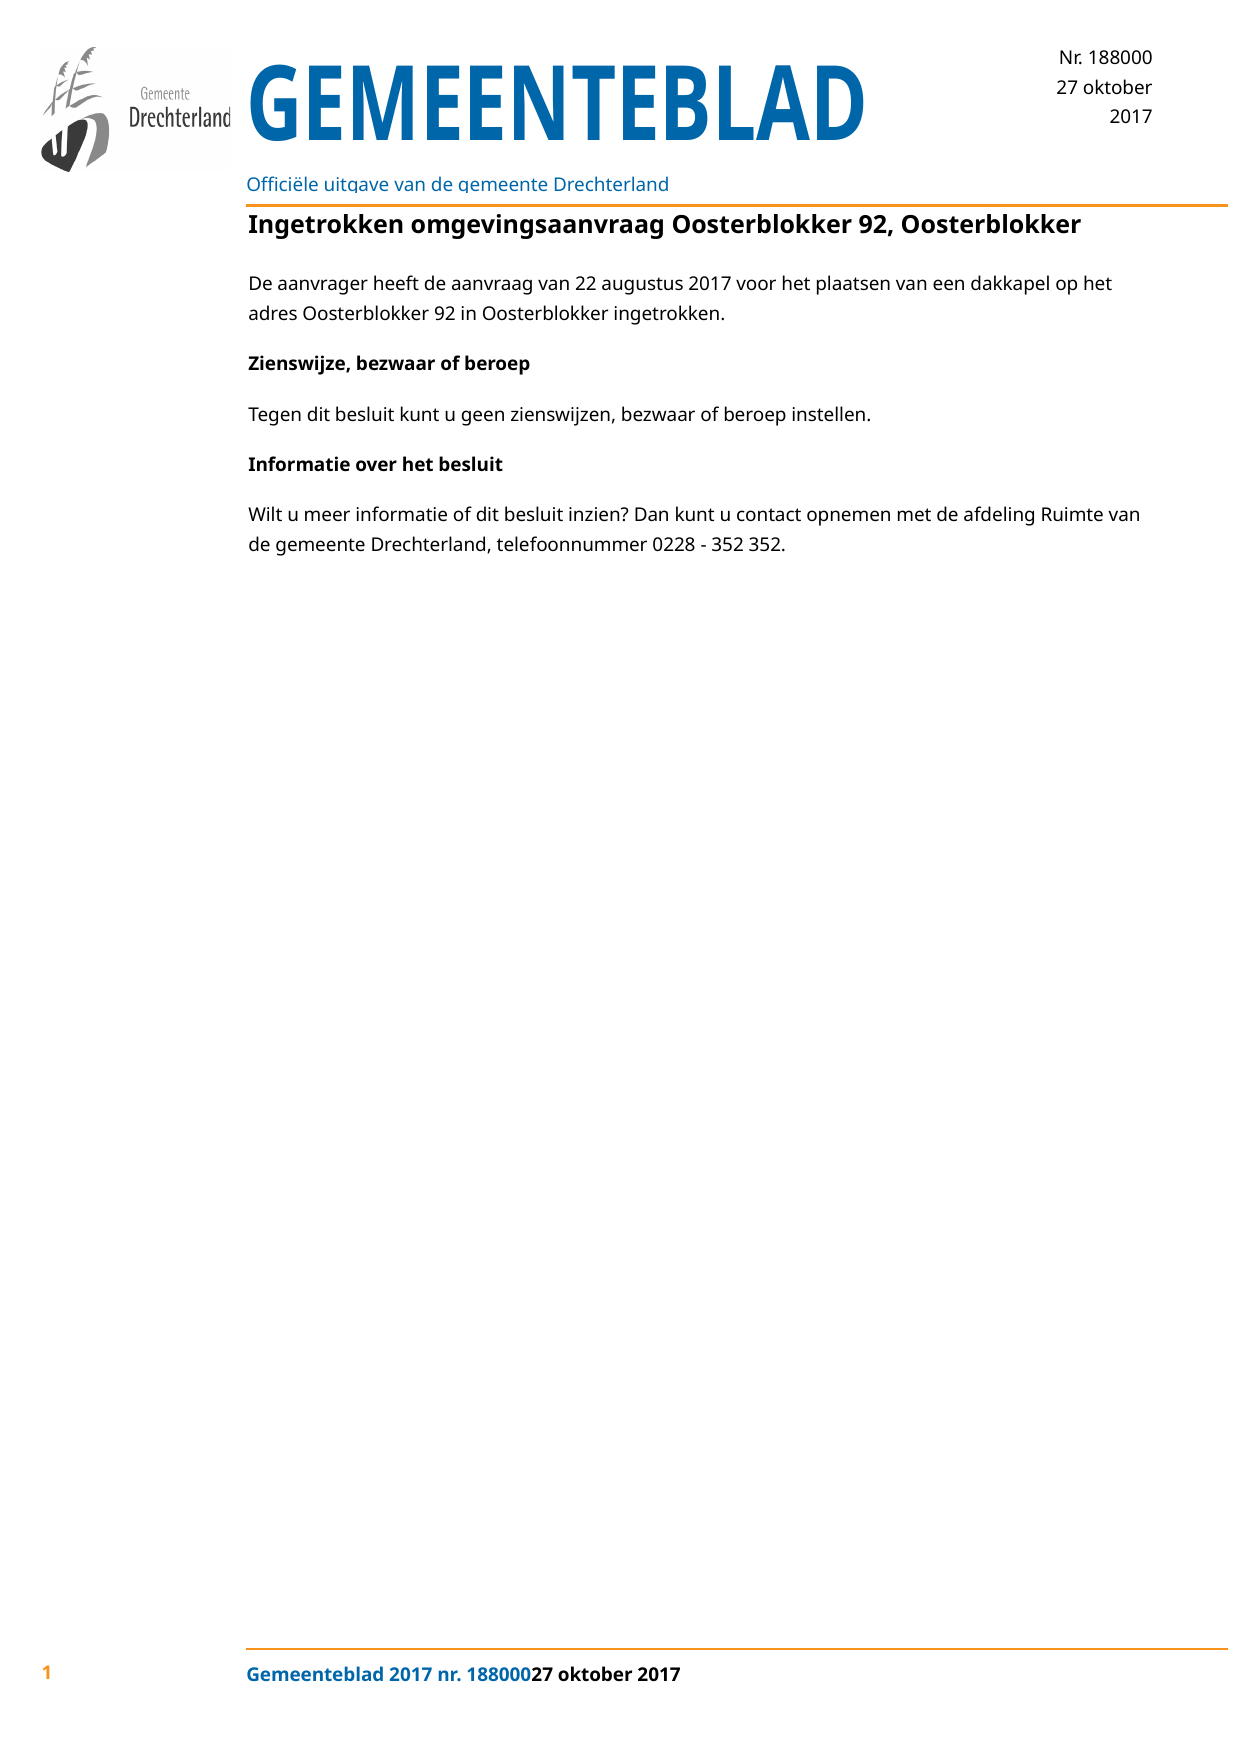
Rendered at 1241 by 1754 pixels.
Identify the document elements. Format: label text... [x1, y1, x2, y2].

text Informatie over het besluit [248, 451, 1152, 477]
text Ingetrokken omgevingsaanvraag Oosterblokker 92, Oosterblokker [248, 207, 1152, 241]
text Zienswijze, bezwaar of beroep [248, 350, 1152, 376]
text De aanvrager heeft de aanvraag van 22 augustus 2017 voor het plaatsen van een dakkapel op het adres Oosterblokker 92 in Oosterblokker ingetrokken. [248, 270, 1152, 326]
text Tegen dit besluit kunt u geen zienswijzen, bezwaar of beroep instellen. [248, 401, 1152, 426]
text Wilt u meer informatie of dit besluit inzien? Dan kunt u contact opnemen met de afdeling Ruimte van de gemeente Drechterland, telefoonnummer 0228 - 352 352. [248, 502, 1152, 557]
picture [41, 47, 231, 172]
